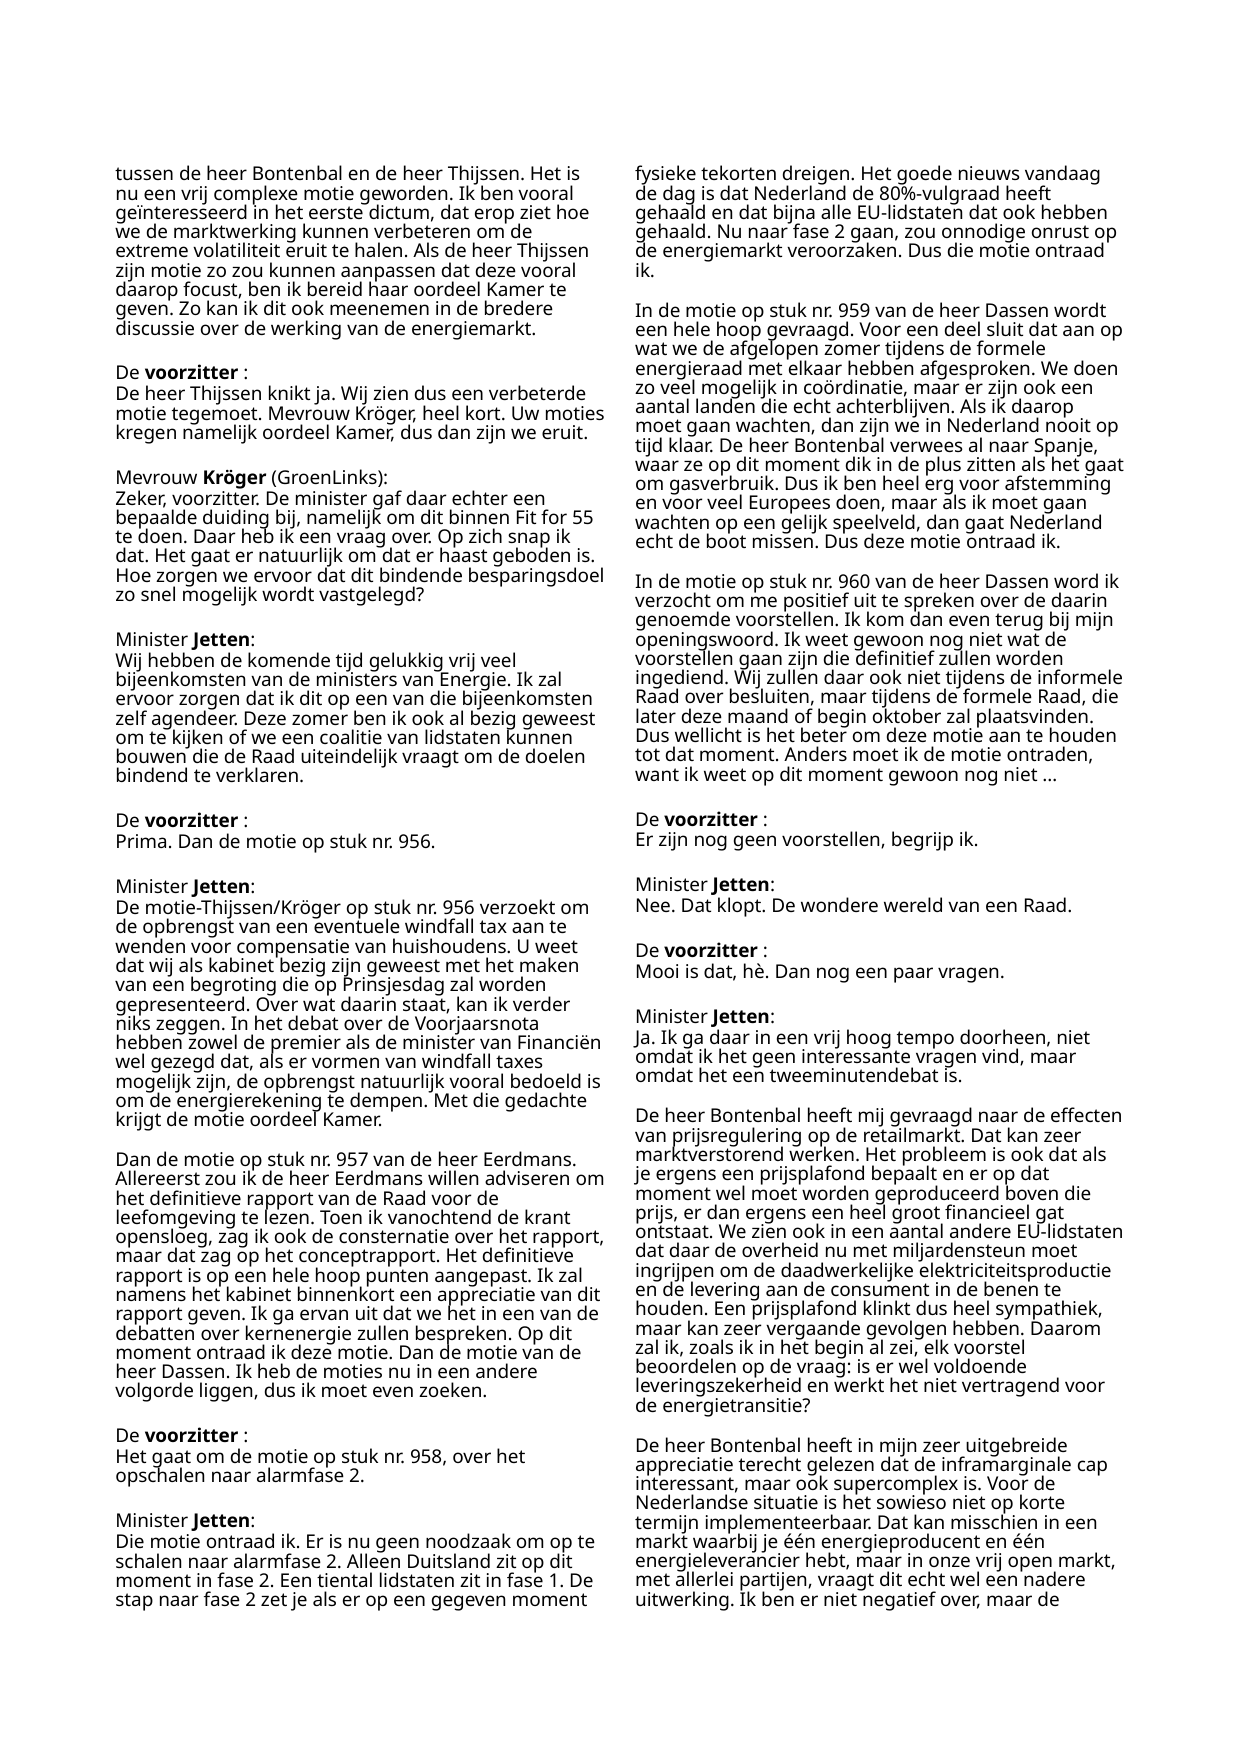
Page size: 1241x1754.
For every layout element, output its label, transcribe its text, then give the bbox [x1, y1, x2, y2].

text Minister Jetten: [115, 1508, 605, 1533]
text fysieke tekorten dreigen. Het goede nieuws vandaag de dag is dat Nederland de 80%-vulgraad heeft gehaald en dat bijna alle EU-lidstaten dat ook hebben gehaald. Nu naar fase 2 gaan, zou onnodige onrust op de energiemarkt veroorzaken. Dus die motie ontraad ik. [635, 165, 1125, 281]
text Minister Jetten: [635, 1003, 1125, 1029]
text Zeker, voorzitter. De minister gaf daar echter een bepaalde duiding bij, namelijk om dit binnen Fit for 55 te doen. Daar heb ik een vraag over. Op zich snap ik dat. Het gaat er natuurlijk om dat er haast geboden is. Hoe zorgen we ervoor dat dit bindende besparingsdoel zo snel mogelijk wordt vastgelegd? [115, 490, 605, 605]
text Nee. Dat klopt. De wondere wereld van een Raad. [635, 897, 1125, 917]
text Minister Jetten: [635, 872, 1125, 897]
text De voorzitter : [115, 808, 605, 833]
text Het gaat om de motie op stuk nr. 958, over het opschalen naar alarmfase 2. [115, 1448, 605, 1487]
text De voorzitter : [115, 359, 605, 385]
text Minister Jetten: [115, 626, 605, 652]
text De heer Bontenbal heeft mij gevraagd naar de effecten van prijsregulering op de retailmarkt. Dat kan zeer marktverstorend werken. Het probleem is ook dat als je ergens een prijsplafond bepaalt en er op dat moment wel moet worden geproduceerd boven die prijs, er dan ergens een heel groot financieel gat ontstaat. We zien ook in een aantal andere EU-lidstaten dat daar de overheid nu met miljardensteun moet ingrijpen om de daadwerkelijke elektriciteitsproductie en de levering aan de consument in de benen te houden. Een prijsplafond klinkt dus heel sympathiek, maar kan zeer vergaande gevolgen hebben. Daarom zal ik, zoals ik in het begin al zei, elk voorstel beoordelen op de vraag: is er wel voldoende leveringszekerheid en werkt het niet vertragend voor de energietransitie? [635, 1107, 1125, 1416]
text In de motie op stuk nr. 960 van de heer Dassen word ik verzocht om me positief uit te spreken over de daarin genoemde voorstellen. Ik kom dan even terug bij mijn openingswoord. Ik weet gewoon nog niet wat de voorstellen gaan zijn die definitief zullen worden ingediend. Wij zullen daar ook niet tijdens de informele Raad over besluiten, maar tijdens de formele Raad, die later deze maand of begin oktober zal plaatsvinden. Dus wellicht is het beter om deze motie aan te houden tot dat moment. Anders moet ik de motie ontraden, want ik weet op dit moment gewoon nog niet … [635, 573, 1125, 785]
text Er zijn nog geen voorstellen, begrijp ik. [635, 831, 1125, 851]
text Mooi is dat, hè. Dan nog een paar vragen. [635, 963, 1125, 982]
text De heer Thijssen knikt ja. Wij zien dus een verbeterde motie tegemoet. Mevrouw Kröger, heel kort. Uw moties kregen namelijk oordeel Kamer, dus dan zijn we eruit. [115, 385, 605, 443]
text In de motie op stuk nr. 959 van de heer Dassen wordt een hele hoop gevraagd. Voor een deel sluit dat aan op wat we de afgelopen zomer tijdens de formele energieraad met elkaar hebben afgesproken. We doen zo veel mogelijk in coördinatie, maar er zijn ook een aantal landen die echt achterblijven. Als ik daarop moet gaan wachten, dan zijn we in Nederland nooit op tijd klaar. De heer Bontenbal verwees al naar Spanje, waar ze op dit moment dik in de plus zitten als het gaat om gasverbruik. Dus ik ben heel erg voor afstemming en voor veel Europees doen, maar als ik moet gaan wachten op een gelijk speelveld, dan gaat Nederland echt de boot missen. Dus deze motie ontraad ik. [635, 302, 1125, 552]
text Mevrouw Kröger (GroenLinks): [115, 464, 605, 490]
text Minister Jetten: [115, 873, 605, 899]
text De heer Bontenbal heeft in mijn zeer uitgebreide appreciatie terecht gelezen dat de inframarginale cap interessant, maar ook supercomplex is. Voor de Nederlandse situatie is het sowieso niet op korte termijn implementeerbaar. Dat kan misschien in een markt waarbij je één energieproducent en één energieleverancier hebt, maar in onze vrij open markt, met allerlei partijen, vraagt dit echt wel een nadere uitwerking. Ik ben er niet negatief over, maar de [635, 1437, 1125, 1610]
text De voorzitter : [635, 937, 1125, 963]
text Prima. Dan de motie op stuk nr. 956. [115, 833, 605, 853]
text Wij hebben de komende tijd gelukkig vrij veel bijeenkomsten van de ministers van Energie. Ik zal ervoor zorgen dat ik dit op een van die bijeenkomsten zelf agendeer. Deze zomer ben ik ook al bezig geweest om te kijken of we een coalitie van lidstaten kunnen bouwen die de Raad uiteindelijk vraagt om de doelen bindend te verklaren. [115, 652, 605, 787]
text Dan de motie op stuk nr. 957 van de heer Eerdmans. Allereerst zou ik de heer Eerdmans willen adviseren om het definitieve rapport van de Raad voor de leefomgeving te lezen. Toen ik vanochtend de krant opensloeg, zag ik ook de consternatie over het rapport, maar dat zag op het conceptrapport. Het definitieve rapport is op een hele hoop punten aangepast. Ik zal namens het kabinet binnenkort een appreciatie van dit rapport geven. Ik ga ervan uit dat we het in een van de debatten over kernenergie zullen bespreken. Op dit moment ontraad ik deze motie. Dan de motie van de heer Dassen. Ik heb de moties nu in een andere volgorde liggen, dus ik moet even zoeken. [115, 1151, 605, 1402]
text De motie-Thijssen/Kröger op stuk nr. 956 verzoekt om de opbrengst van een eventuele windfall tax aan te wenden voor compensatie van huishoudens. U weet dat wij als kabinet bezig zijn geweest met het maken van een begroting die op Prinsjesdag zal worden gepresenteerd. Over wat daarin staat, kan ik verder niks zeggen. In het debat over de Voorjaarsnota hebben zowel de premier als de minister van Financiën wel gezegd dat, als er vormen van windfall taxes mogelijk zijn, de opbrengst natuurlijk vooral bedoeld is om de energierekening te dempen. Met die gedachte krijgt de motie oordeel Kamer. [115, 899, 605, 1130]
text Ja. Ik ga daar in een vrij hoog tempo doorheen, niet omdat ik het geen interessante vragen vind, maar omdat het een tweeminutendebat is. [635, 1029, 1125, 1087]
text De voorzitter : [635, 806, 1125, 831]
text Die motie ontraad ik. Er is nu geen noodzaak om op te schalen naar alarmfase 2. Alleen Duitsland zit op dit moment in fase 2. Een tiental lidstaten zit in fase 1. De stap naar fase 2 zet je als er op een gegeven moment [115, 1533, 605, 1610]
text De voorzitter : [115, 1422, 605, 1448]
text tussen de heer Bontenbal en de heer Thijssen. Het is nu een vrij complexe motie geworden. Ik ben vooral geïnteresseerd in het eerste dictum, dat erop ziet hoe we de marktwerking kunnen verbeteren om de extreme volatiliteit eruit te halen. Als de heer Thijssen zijn motie zo zou kunnen aanpassen dat deze vooral daarop focust, ben ik bereid haar oordeel Kamer te geven. Zo kan ik dit ook meenemen in de bredere discussie over de werking van de energiemarkt. [115, 165, 605, 339]
